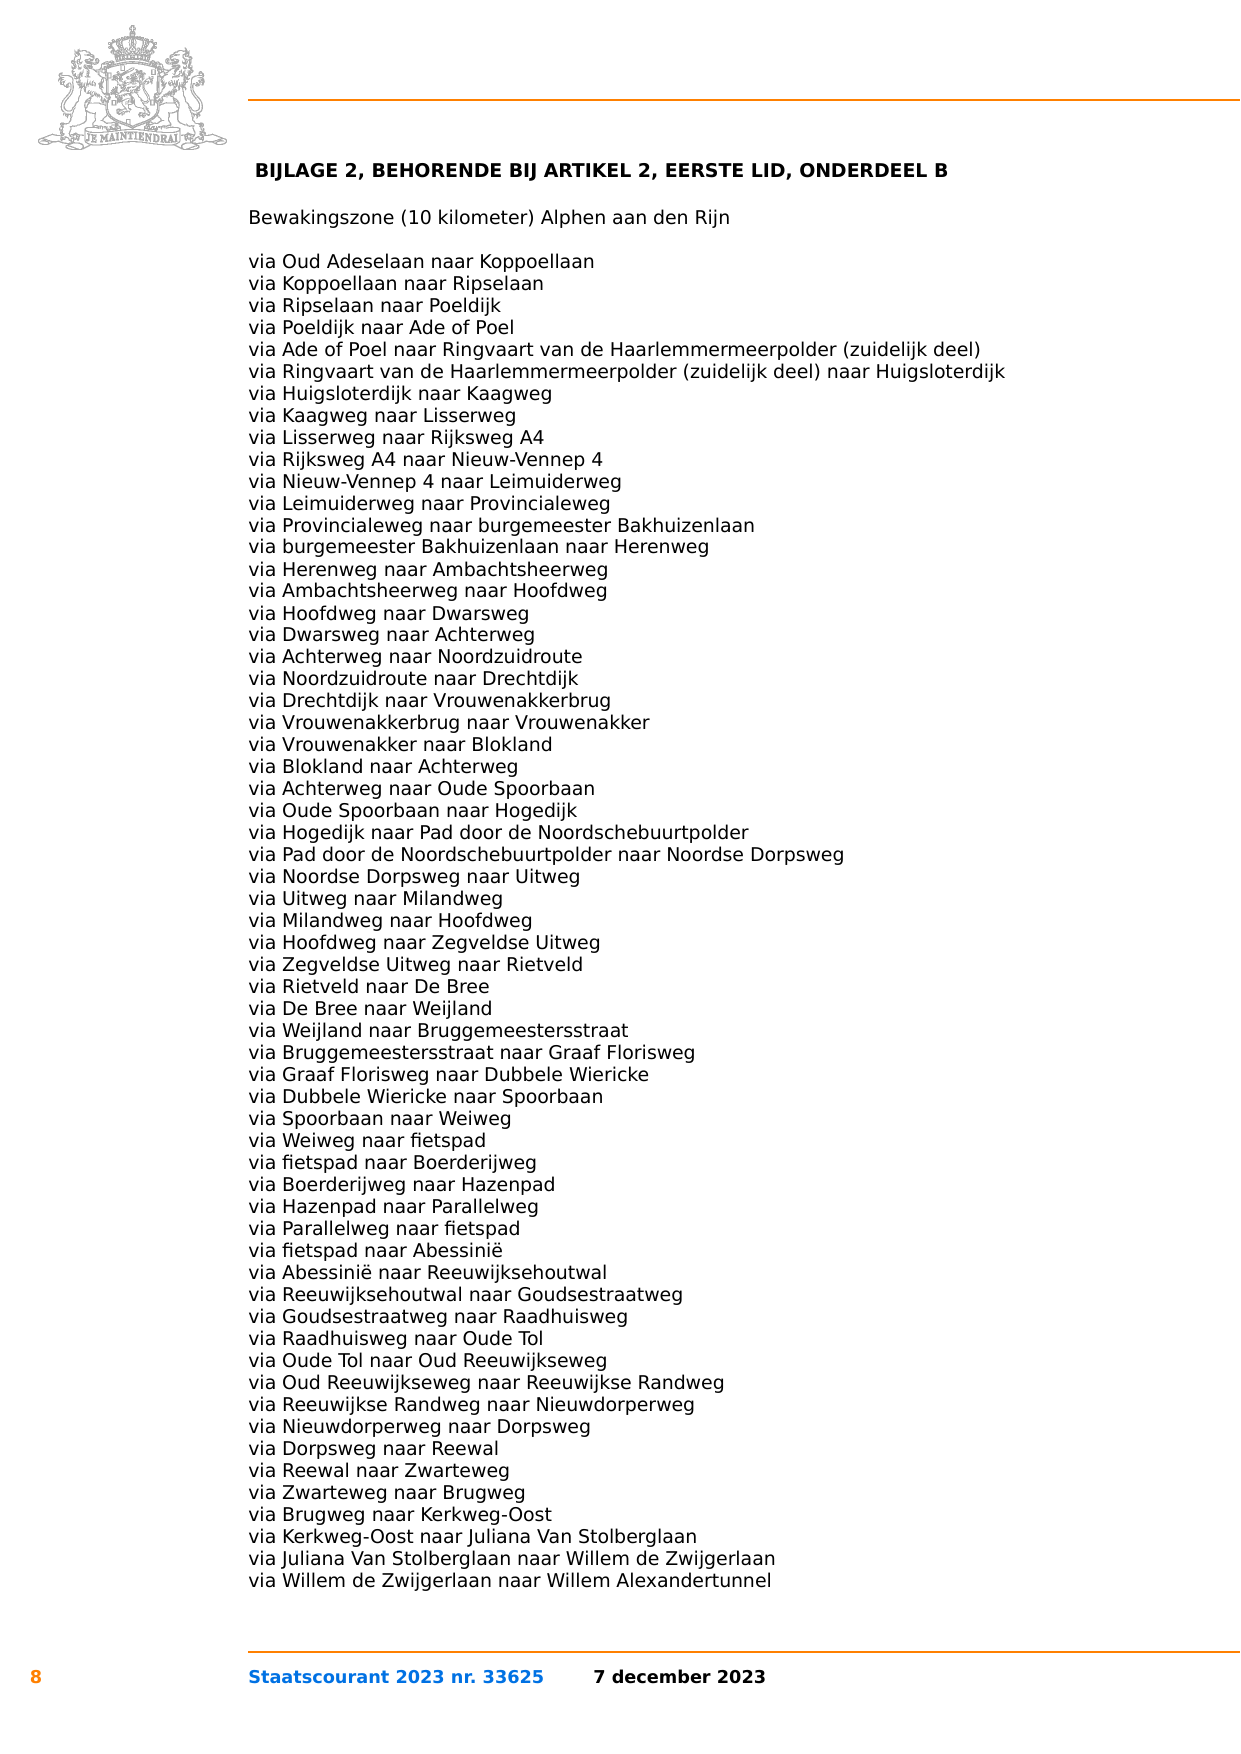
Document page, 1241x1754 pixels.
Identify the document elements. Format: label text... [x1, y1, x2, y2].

text via Willem de Zwijgerlaan naar Willem Alexandertunnel [248, 1569, 1163, 1591]
text via Boerderijweg naar Hazenpad [248, 1174, 1163, 1196]
text via fietspad naar Boerderijweg [248, 1152, 1163, 1174]
text via Reeuwijksehoutwal naar Goudsestraatweg [248, 1284, 1163, 1306]
text via Reeuwijkse Randweg naar Nieuwdorperweg [248, 1394, 1163, 1416]
text via Rijksweg A4 naar Nieuw-Vennep 4 [248, 448, 1163, 471]
text via Ambachtsheerweg naar Hoofdweg [248, 580, 1163, 602]
text via Koppoellaan naar Ripselaan [248, 273, 1163, 295]
text via Weijland naar Bruggemeestersstraat [248, 1020, 1163, 1042]
text via Graaf Florisweg naar Dubbele Wiericke [248, 1064, 1163, 1086]
subtitle BIJLAGE 2, BEHORENDE BIJ ARTIKEL 2, EERSTE LID, ONDERDEEL B [248, 160, 1163, 182]
text via Herenweg naar Ambachtsheerweg [248, 558, 1163, 580]
text via Drechtdijk naar Vrouwenakkerbrug [248, 690, 1163, 712]
text via Hoofdweg naar Zegveldse Uitweg [248, 932, 1163, 954]
text via Noordse Dorpsweg naar Uitweg [248, 866, 1163, 888]
text via burgemeester Bakhuizenlaan naar Herenweg [248, 536, 1163, 558]
text via Hoofdweg naar Dwarsweg [248, 602, 1163, 624]
text via Huigsloterdijk naar Kaagweg [248, 383, 1163, 404]
text via Ringvaart van de Haarlemmermeerpolder (zuidelijk deel) naar Huigsloterdijk [248, 361, 1163, 383]
text via Bruggemeestersstraat naar Graaf Florisweg [248, 1042, 1163, 1064]
text via Rietveld naar De Bree [248, 976, 1163, 998]
text via Milandweg naar Hoofdweg [248, 910, 1163, 932]
text via Juliana Van Stolberglaan naar Willem de Zwijgerlaan [248, 1547, 1163, 1569]
text via Dorpsweg naar Reewal [248, 1438, 1163, 1459]
text via Lisserweg naar Rijksweg A4 [248, 427, 1163, 448]
picture [38, 25, 227, 150]
text via Oude Spoorbaan naar Hogedijk [248, 800, 1163, 822]
text via Oude Tol naar Oud Reeuwijkseweg [248, 1350, 1163, 1372]
text Bewakingszone (10 kilometer) Alphen aan den Rijn [248, 207, 1163, 229]
text via Oud Adeselaan naar Koppoellaan [248, 251, 1163, 273]
text via Raadhuisweg naar Oude Tol [248, 1328, 1163, 1350]
text via Spoorbaan naar Weiweg [248, 1108, 1163, 1130]
text via Vrouwenakkerbrug naar Vrouwenakker [248, 712, 1163, 734]
text via Oud Reeuwijkseweg naar Reeuwijkse Randweg [248, 1372, 1163, 1394]
text via Vrouwenakker naar Blokland [248, 734, 1163, 756]
text via Ripselaan naar Poeldijk [248, 295, 1163, 317]
text via Achterweg naar Oude Spoorbaan [248, 778, 1163, 800]
text via Leimuiderweg naar Provincialeweg [248, 492, 1163, 514]
text via Hazenpad naar Parallelweg [248, 1196, 1163, 1218]
text via Nieuwdorperweg naar Dorpsweg [248, 1416, 1163, 1438]
text via Blokland naar Achterweg [248, 756, 1163, 778]
text via fietspad naar Abessinië [248, 1240, 1163, 1262]
text via Zegveldse Uitweg naar Rietveld [248, 954, 1163, 976]
text via Hogedijk naar Pad door de Noordschebuurtpolder [248, 822, 1163, 844]
text via Ade of Poel naar Ringvaart van de Haarlemmermeerpolder (zuidelijk deel) [248, 339, 1163, 361]
text via Abessinië naar Reeuwijksehoutwal [248, 1262, 1163, 1284]
text via Nieuw-Vennep 4 naar Leimuiderweg [248, 471, 1163, 492]
text via De Bree naar Weijland [248, 998, 1163, 1020]
text via Dwarsweg naar Achterweg [248, 624, 1163, 646]
text via Dubbele Wiericke naar Spoorbaan [248, 1086, 1163, 1108]
text via Achterweg naar Noordzuidroute [248, 646, 1163, 668]
text via Uitweg naar Milandweg [248, 888, 1163, 910]
text via Kaagweg naar Lisserweg [248, 404, 1163, 427]
text via Goudsestraatweg naar Raadhuisweg [248, 1306, 1163, 1328]
text via Reewal naar Zwarteweg [248, 1459, 1163, 1482]
text via Parallelweg naar fietspad [248, 1218, 1163, 1240]
text via Zwarteweg naar Brugweg [248, 1482, 1163, 1503]
text via Pad door de Noordschebuurtpolder naar Noordse Dorpsweg [248, 844, 1163, 866]
text via Weiweg naar fietspad [248, 1130, 1163, 1152]
text via Kerkweg-Oost naar Juliana Van Stolberglaan [248, 1526, 1163, 1547]
text via Brugweg naar Kerkweg-Oost [248, 1503, 1163, 1526]
text via Poeldijk naar Ade of Poel [248, 317, 1163, 339]
text via Provincialeweg naar burgemeester Bakhuizenlaan [248, 514, 1163, 536]
text via Noordzuidroute naar Drechtdijk [248, 668, 1163, 690]
